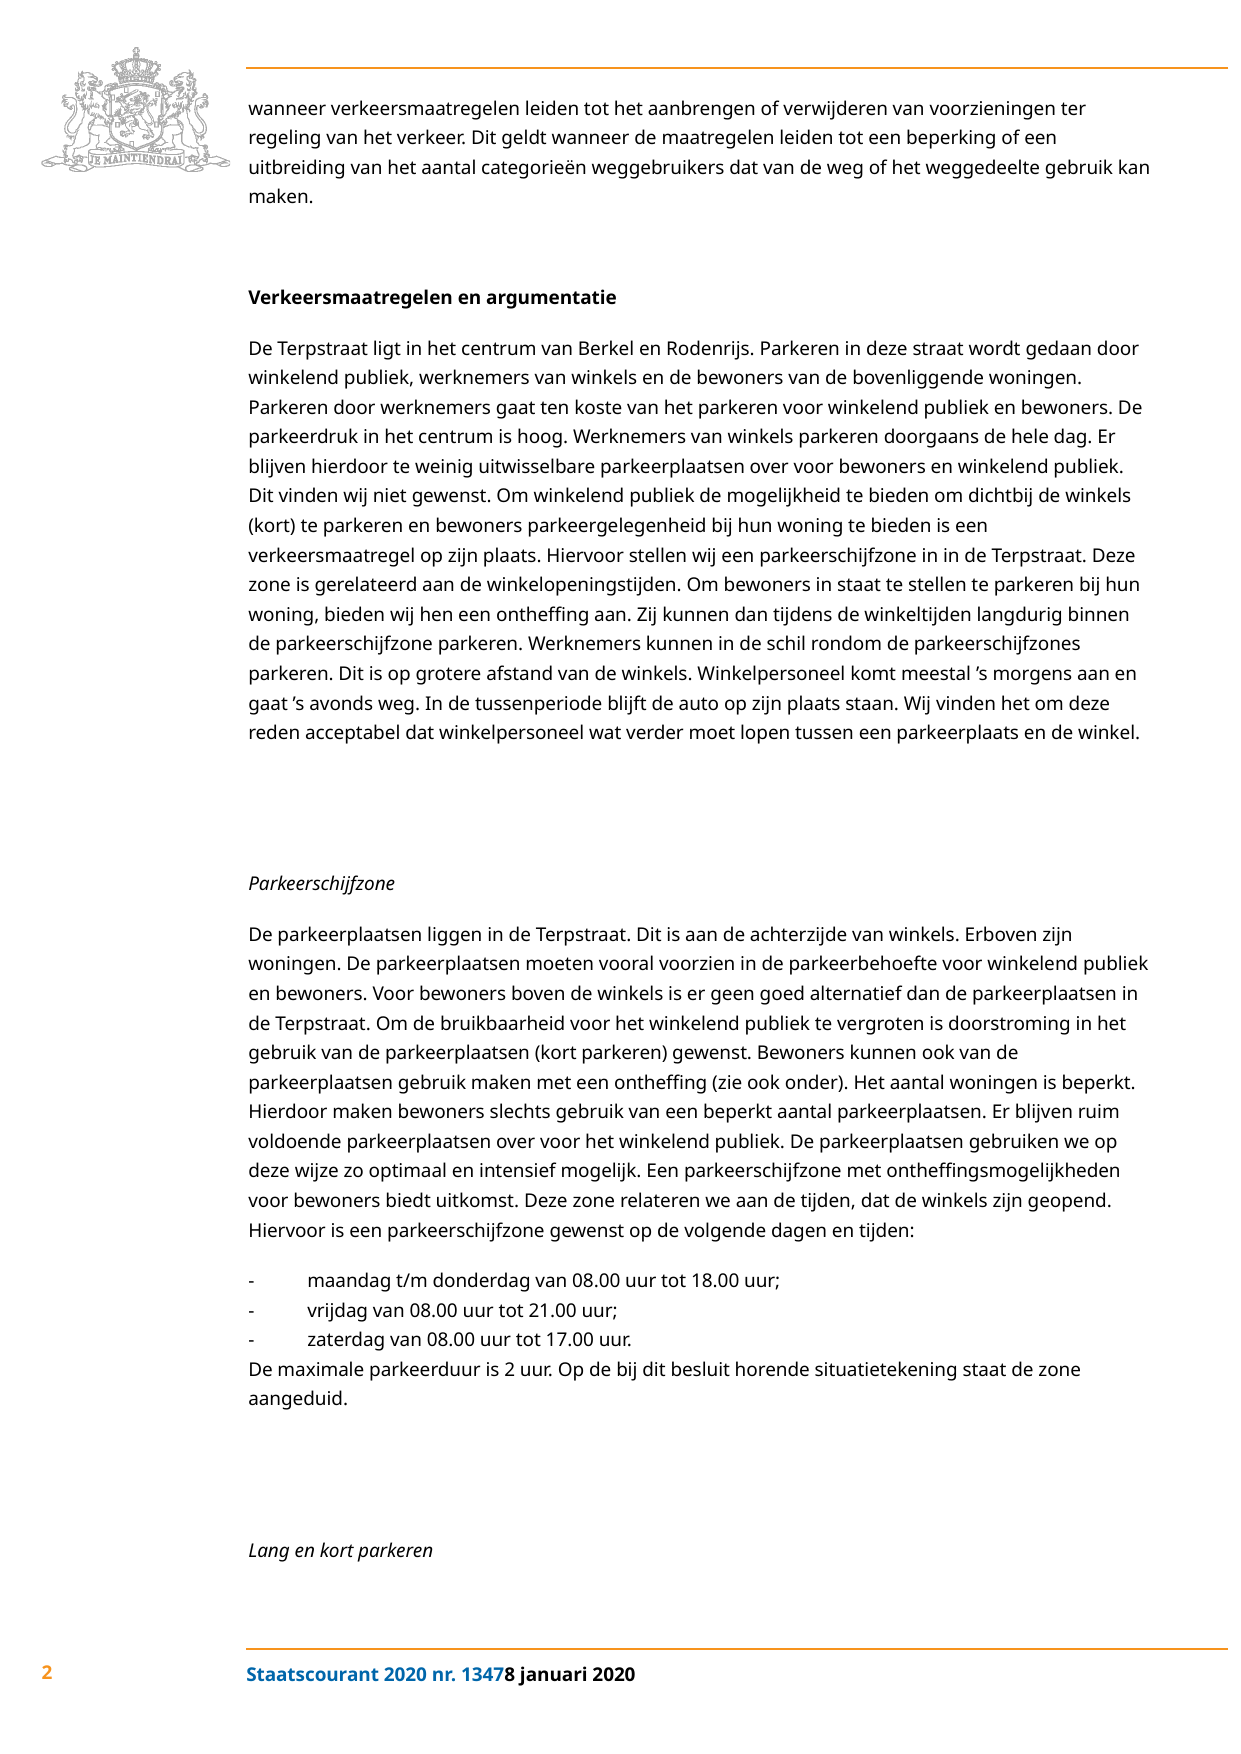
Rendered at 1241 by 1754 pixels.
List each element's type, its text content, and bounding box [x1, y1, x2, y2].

text Verkeersmaatregelen en argumentatie [248, 284, 1152, 310]
text Lang en kort parkeren [248, 1537, 1152, 1563]
text De Terpstraat ligt in het centrum van Berkel en Rodenrijs. Parkeren in deze straat wordt gedaan door winkelend publiek, werknemers van winkels en de bewoners van de bovenliggende woningen. Parkeren door werknemers gaat ten koste van het parkeren voor winkelend publiek en bewoners. De parkeerdruk in het centrum is hoog. Werknemers van winkels parkeren doorgaans de hele dag. Er blijven hierdoor te weinig uitwisselbare parkeerplaatsen over voor bewoners en winkelend publiek. Dit vinden wij niet gewenst. Om winkelend publiek de mogelijkheid te bieden om dichtbij de winkels (kort) te parkeren en bewoners parkeergelegenheid bij hun woning te bieden is een verkeersmaatregel op zijn plaats. Hiervoor stellen wij een parkeerschijfzone in in de Terpstraat. Deze zone is gerelateerd aan de winkelopeningstijden. Om bewoners in staat te stellen te parkeren bij hun woning, bieden wij hen een ontheffing aan. Zij kunnen dan tijdens de winkeltijden langdurig binnen de parkeerschijfzone parkeren. Werknemers kunnen in de schil rondom de parkeerschijfzones parkeren. Dit is op grotere afstand van de winkels. Winkelpersoneel komt meestal ’s morgens aan en gaat ’s avonds weg. In de tussenperiode blijft de auto op zijn plaats staan. Wij vinden het om deze reden acceptabel dat winkelpersoneel wat verder moet lopen tussen een parkeerplaats en de winkel. [248, 335, 1152, 745]
text De maximale parkeerduur is 2 uur. Op de bij dit besluit horende situatietekening staat de zone aangeduid. [248, 1356, 1152, 1411]
text wanneer verkeersmaatregelen leiden tot het aanbrengen of verwijderen van voorzieningen ter regeling van het verkeer. Dit geldt wanneer de maatregelen leiden tot een beperking of een uitbreiding van het aantal categorieën weggebruikers dat van de weg of het weggedeelte gebruik kan maken. [248, 95, 1152, 209]
picture [41, 47, 231, 172]
text Parkeerschijfzone [248, 871, 1152, 896]
list vrijdag van 08.00 uur tot 21.00 uur; [248, 1297, 1152, 1323]
text De parkeerplaatsen liggen in de Terpstraat. Dit is aan de achterzijde van winkels. Erboven zijn woningen. De parkeerplaatsen moeten vooral voorzien in de parkeerbehoefte voor winkelend publiek en bewoners. Voor bewoners boven de winkels is er geen goed alternatief dan de parkeerplaatsen in de Terpstraat. Om de bruikbaarheid voor het winkelend publiek te vergroten is doorstroming in het gebruik van de parkeerplaatsen (kort parkeren) gewenst. Bewoners kunnen ook van de parkeerplaatsen gebruik maken met een ontheffing (zie ook onder). Het aantal woningen is beperkt. Hierdoor maken bewoners slechts gebruik van een beperkt aantal parkeerplaatsen. Er blijven ruim voldoende parkeerplaatsen over voor het winkelend publiek. De parkeerplaatsen gebruiken we op deze wijze zo optimaal en intensief mogelijk. Een parkeerschijfzone met ontheffingsmogelijkheden voor bewoners biedt uitkomst. Deze zone relateren we aan de tijden, dat de winkels zijn geopend. Hiervoor is een parkeerschijfzone gewenst op de volgende dagen en tijden: [248, 921, 1152, 1243]
list maandag t/m donderdag van 08.00 uur tot 18.00 uur; [248, 1267, 1152, 1293]
list zaterdag van 08.00 uur tot 17.00 uur. [248, 1326, 1152, 1352]
